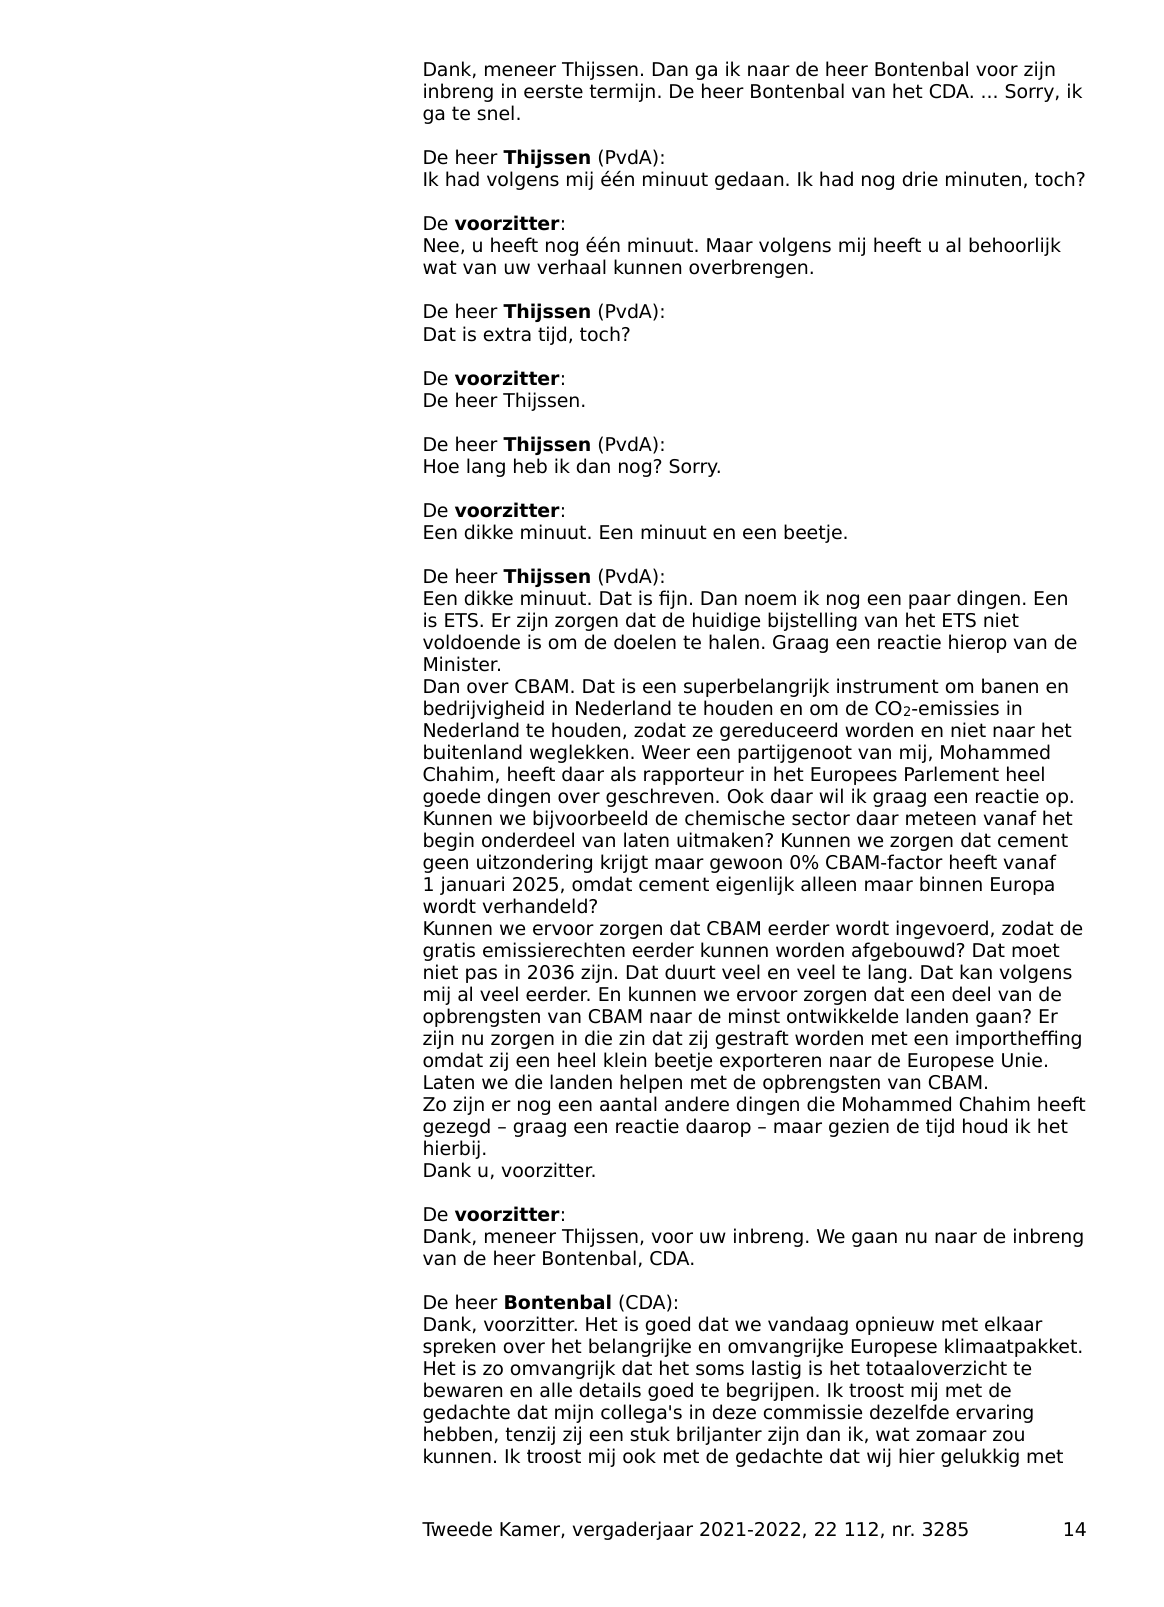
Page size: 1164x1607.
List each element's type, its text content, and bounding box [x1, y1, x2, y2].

text De voorzitter: [422, 500, 1087, 522]
text Ik had volgens mij één minuut gedaan. Ik had nog drie minuten, toch? [422, 169, 1087, 191]
text De voorzitter: [422, 368, 1087, 389]
text De heer Thijssen (PvdA): [422, 566, 1087, 588]
text Dank u, voorzitter. [422, 1159, 1087, 1181]
text Een dikke minuut. Een minuut en een beetje. [422, 522, 1087, 544]
text Een dikke minuut. Dat is fijn. Dan noem ik nog een paar dingen. Een is ETS. Er zijn zorgen dat de huidige bijstelling van het ETS niet voldoende is om de doelen te halen. Graag een reactie hierop van de Minister. [422, 588, 1087, 676]
text De voorzitter: [422, 1204, 1087, 1226]
text Hoe lang heb ik dan nog? Sorry. [422, 456, 1087, 478]
text Nee, u heeft nog één minuut. Maar volgens mij heeft u al behoorlijk wat van uw verhaal kunnen overbrengen. [422, 235, 1087, 279]
text De voorzitter: [422, 213, 1087, 235]
text Dan over CBAM. Dat is een superbelangrijk instrument om banen en bedrijvigheid in Nederland te houden en om de CO2-emissies in Nederland te houden, zodat ze gereduceerd worden en niet naar het buitenland weglekken. Weer een partijgenoot van mij, Mohammed Chahim, heeft daar als rapporteur in het Europees Parlement heel goede dingen over geschreven. Ook daar wil ik graag een reactie op. Kunnen we bijvoorbeeld de chemische sector daar meteen vanaf het begin onderdeel van laten uitmaken? Kunnen we zorgen dat cement geen uitzondering krijgt maar gewoon 0% CBAM-factor heeft vanaf 1 januari 2025, omdat cement eigenlijk alleen maar binnen Europa wordt verhandeld? [422, 676, 1087, 918]
text De heer Bontenbal (CDA): [422, 1292, 1087, 1314]
text Dank, meneer Thijssen. Dan ga ik naar de heer Bontenbal voor zijn inbreng in eerste termijn. De heer Bontenbal van het CDA. ... Sorry, ik ga te snel. [422, 59, 1087, 125]
text Dat is extra tijd, toch? [422, 323, 1087, 345]
text De heer Thijssen (PvdA): [422, 147, 1087, 169]
text Dank, voorzitter. Het is goed dat we vandaag opnieuw met elkaar spreken over het belangrijke en omvangrijke Europese klimaatpakket. Het is zo omvangrijk dat het soms lastig is het totaaloverzicht te bewaren en alle details goed te begrijpen. Ik troost mij met de gedachte dat mijn collega's in deze commissie dezelfde ervaring hebben, tenzij zij een stuk briljanter zijn dan ik, wat zomaar zou kunnen. Ik troost mij ook met de gedachte dat wij hier gelukkig met [422, 1314, 1087, 1468]
text Kunnen we ervoor zorgen dat CBAM eerder wordt ingevoerd, zodat de gratis emissierechten eerder kunnen worden afgebouwd? Dat moet niet pas in 2036 zijn. Dat duurt veel en veel te lang. Dat kan volgens mij al veel eerder. En kunnen we ervoor zorgen dat een deel van de opbrengsten van CBAM naar de minst ontwikkelde landen gaan? Er zijn nu zorgen in die zin dat zij gestraft worden met een importheffing omdat zij een heel klein beetje exporteren naar de Europese Unie. Laten we die landen helpen met de opbrengsten van CBAM. [422, 918, 1087, 1093]
text De heer Thijssen (PvdA): [422, 434, 1087, 456]
text De heer Thijssen (PvdA): [422, 301, 1087, 323]
text Zo zijn er nog een aantal andere dingen die Mohammed Chahim heeft gezegd – graag een reactie daarop – maar gezien de tijd houd ik het hierbij. [422, 1093, 1087, 1159]
text De heer Thijssen. [422, 389, 1087, 412]
text Dank, meneer Thijssen, voor uw inbreng. We gaan nu naar de inbreng van de heer Bontenbal, CDA. [422, 1226, 1087, 1269]
